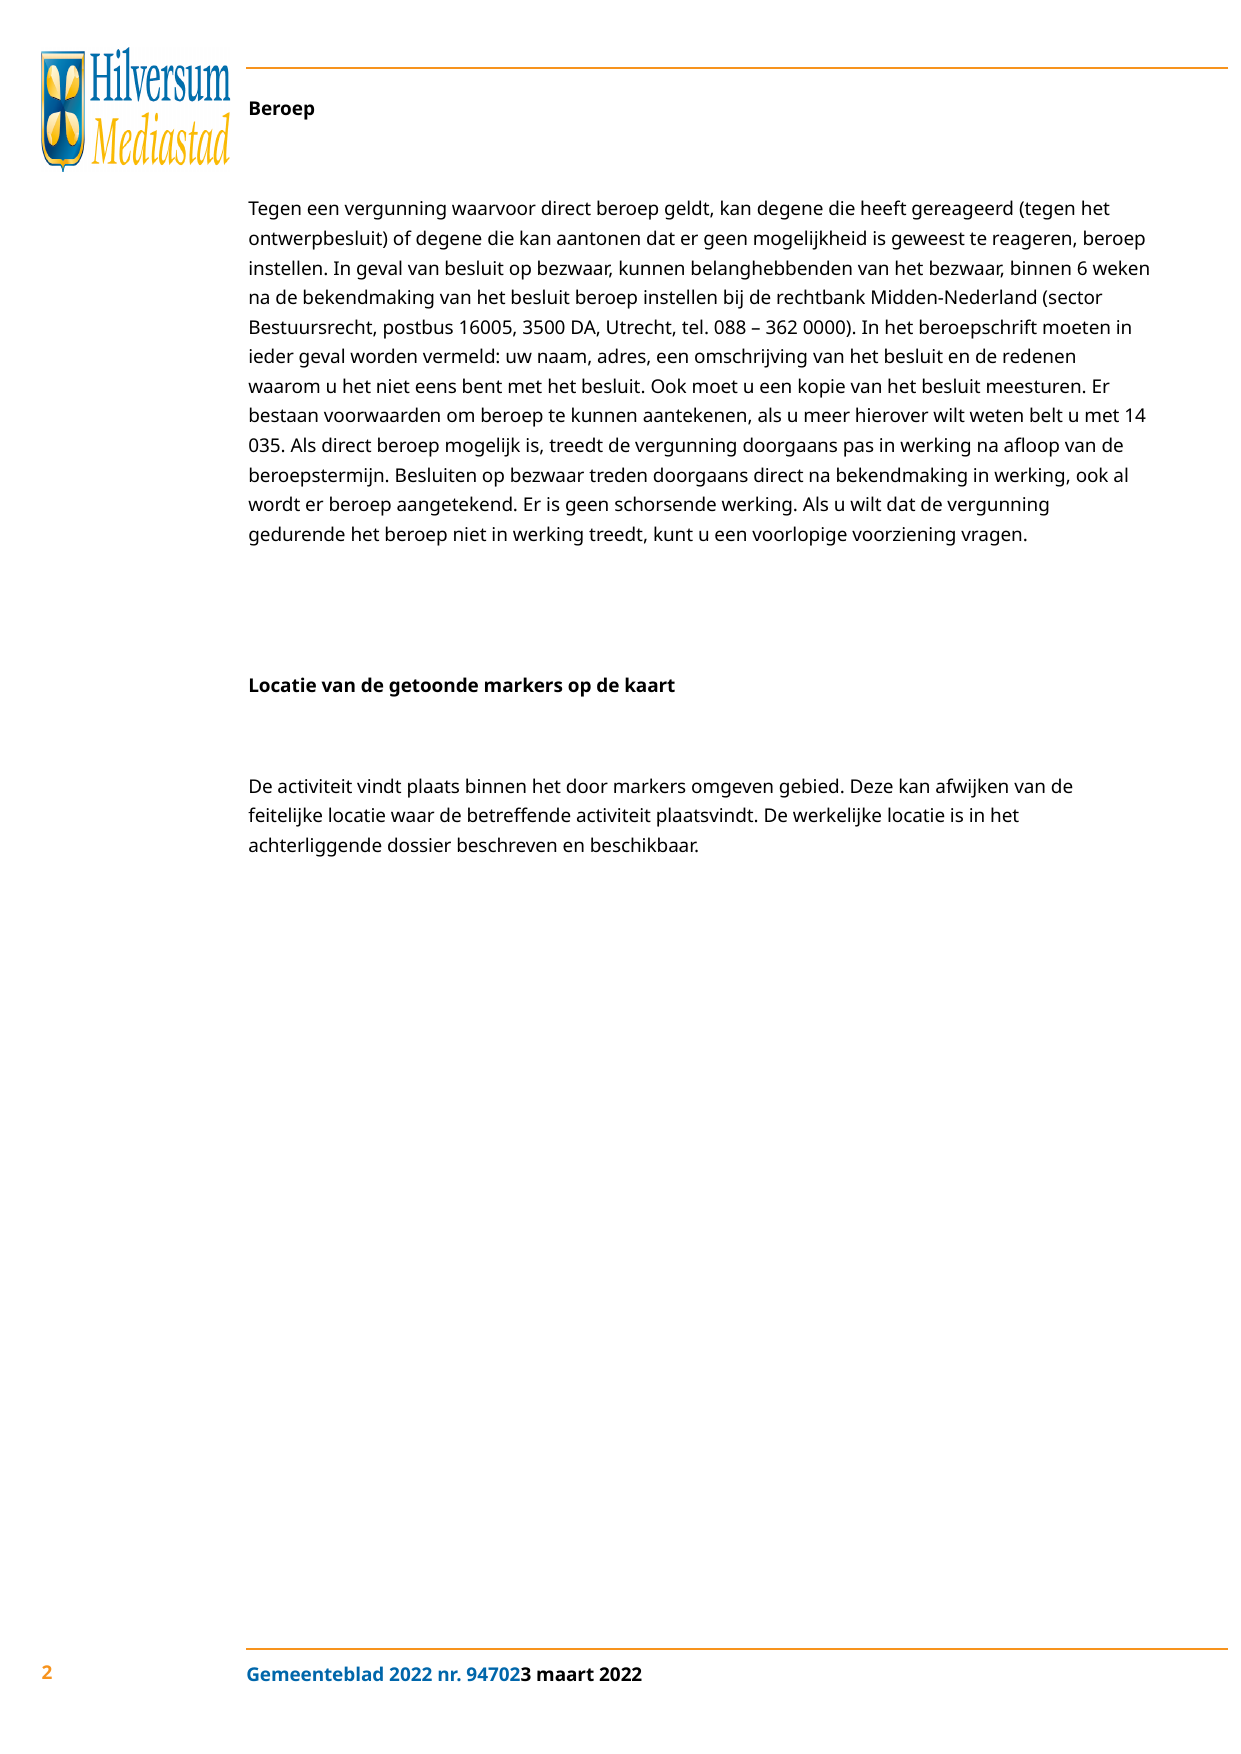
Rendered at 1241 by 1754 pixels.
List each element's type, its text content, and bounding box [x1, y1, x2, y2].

text Tegen een vergunning waarvoor direct beroep geldt, kan degene die heeft gereageerd (tegen het ontwerpbesluit) of degene die kan aantonen dat er geen mogelijkheid is geweest te reageren, beroep instellen. In geval van besluit op bezwaar, kunnen belanghebbenden van het bezwaar, binnen 6 weken na de bekendmaking van het besluit beroep instellen bij de rechtbank Midden-Nederland (sector Bestuursrecht, postbus 16005, 3500 DA, Utrecht, tel. 088 – 362 0000). In het beroepschrift moeten in ieder geval worden vermeld: uw naam, adres, een omschrijving van het besluit en de redenen waarom u het niet eens bent met het besluit. Ook moet u een kopie van het besluit meesturen. Er bestaan voorwaarden om beroep te kunnen aantekenen, als u meer hierover wilt weten belt u met 14 035. Als direct beroep mogelijk is, treedt de vergunning doorgaans pas in werking na afloop van de beroepstermijn. Besluiten op bezwaar treden doorgaans direct na bekendmaking in werking, ook al wordt er beroep aangetekend. Er is geen schorsende werking. Als u wilt dat de vergunning gedurende het beroep niet in werking treedt, kunt u een voorlopige voorziening vragen. [248, 196, 1152, 547]
text De activiteit vindt plaats binnen het door markers omgeven gebied. Deze kan afwijken van de feitelijke locatie waar de betreffende activiteit plaatsvindt. De werkelijke locatie is in het achterliggende dossier beschreven en beschikbaar. [248, 773, 1152, 858]
text Locatie van de getoonde markers op de kaart [248, 672, 1152, 698]
text Beroep [248, 95, 1152, 121]
picture [41, 47, 231, 172]
